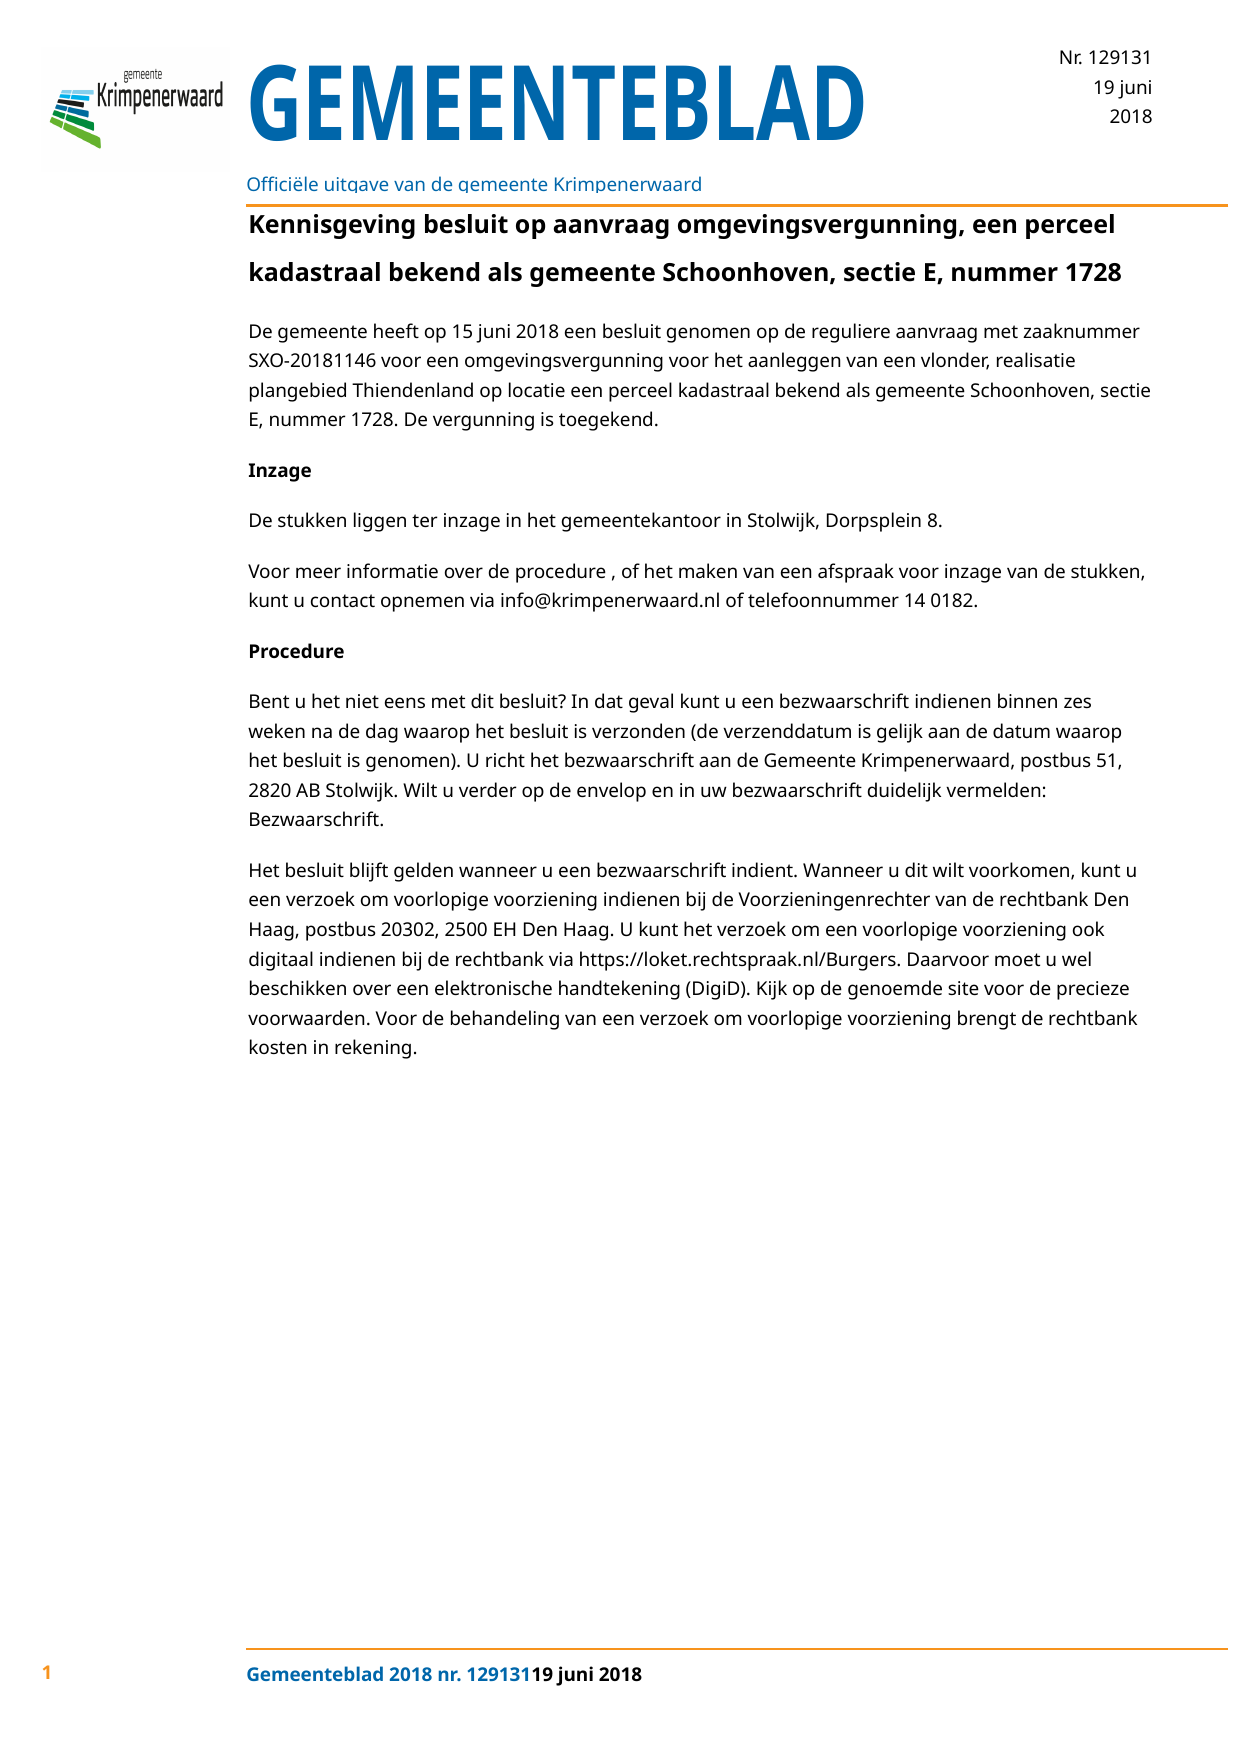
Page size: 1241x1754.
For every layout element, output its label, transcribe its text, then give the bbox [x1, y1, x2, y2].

text Kennisgeving besluit op aanvraag omgevingsvergunning, een perceel kadastraal bekend als gemeente Schoonhoven, sectie E, nummer 1728 [248, 207, 1152, 288]
picture [41, 47, 231, 172]
text Het besluit blijft gelden wanneer u een bezwaarschrift indient. Wanneer u dit wilt voorkomen, kunt u een verzoek om voorlopige voorziening indienen bij de Voorzieningenrechter van de rechtbank Den Haag, postbus 20302, 2500 EH Den Haag. U kunt het verzoek om een voorlopige voorziening ook digitaal indienen bij de rechtbank via https://loket.rechtspraak.nl/Burgers. Daarvoor moet u wel beschikken over een elektronische handtekening (DigiD). Kijk op de genoemde site voor de precieze voorwaarden. Voor de behandeling van een verzoek om voorlopige voorziening brengt de rechtbank kosten in rekening. [248, 857, 1152, 1060]
text Inzage [248, 457, 1152, 483]
text Voor meer informatie over de procedure , of het maken van een afspraak voor inzage van de stukken, kunt u contact opnemen via info@krimpenerwaard.nl of telefoonnummer 14 0182. [248, 558, 1152, 613]
text De gemeente heeft op 15 juni 2018 een besluit genomen op de reguliere aanvraag met zaaknummer SXO-20181146 voor een omgevingsvergunning voor het aanleggen van een vlonder, realisatie plangebied Thiendenland op locatie een perceel kadastraal bekend als gemeente Schoonhoven, sectie E, nummer 1728. De vergunning is toegekend. [248, 318, 1152, 432]
text De stukken liggen ter inzage in het gemeentekantoor in Stolwijk, Dorpsplein 8. [248, 507, 1152, 533]
text Procedure [248, 638, 1152, 664]
text Bent u het niet eens met dit besluit? In dat geval kunt u een bezwaarschrift indienen binnen zes weken na de dag waarop het besluit is verzonden (de verzenddatum is gelijk aan de datum waarop het besluit is genomen). U richt het bezwaarschrift aan de Gemeente Krimpenerwaard, postbus 51, 2820 AB Stolwijk. Wilt u verder op de envelop en in uw bezwaarschrift duidelijk vermelden: Bezwaarschrift. [248, 688, 1152, 832]
